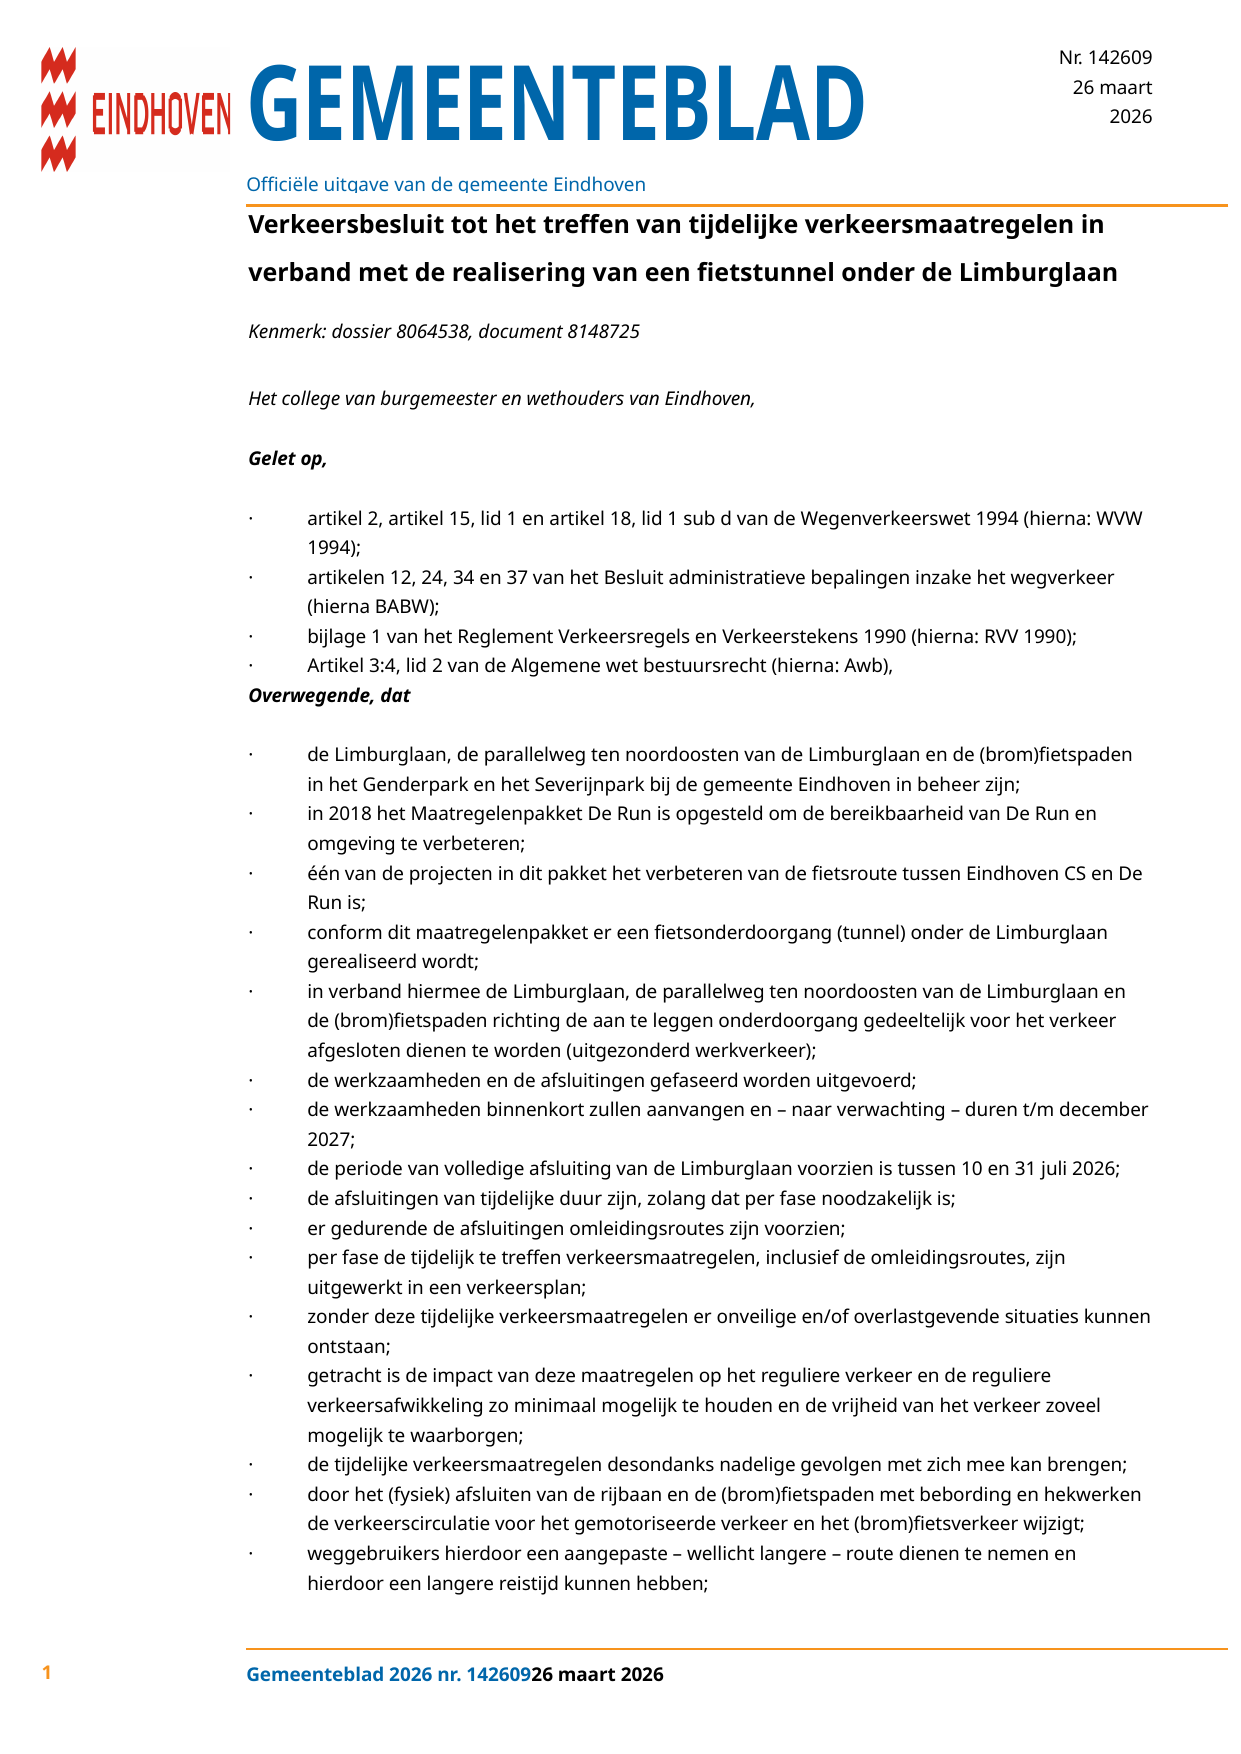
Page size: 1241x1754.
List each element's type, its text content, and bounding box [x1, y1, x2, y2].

list conform dit maatregelenpakket er een fietsonderdoorgang (tunnel) onder de Limburglaan gerealiseerd wordt; [248, 919, 1152, 974]
list de periode van volledige afsluiting van de Limburglaan voorzien is tussen 10 en 31 juli 2026; [248, 1156, 1152, 1181]
text Overwegende, dat [248, 682, 1152, 708]
list in verband hiermee de Limburglaan, de parallelweg ten noordoosten van de Limburglaan en de (brom)fietspaden richting de aan te leggen onderdoorgang gedeeltelijk voor het verkeer afgesloten dienen te worden (uitgezonderd werkverkeer); [248, 978, 1152, 1063]
list in 2018 het Maatregelenpakket De Run is opgesteld om de bereikbaarheid van De Run en omgeving te verbeteren; [248, 801, 1152, 856]
list de Limburglaan, de parallelweg ten noordoosten van de Limburglaan en de (brom)fietspaden in het Genderpark en het Severijnpark bij de gemeente Eindhoven in beheer zijn; [248, 741, 1152, 797]
list zonder deze tijdelijke verkeersmaatregelen er onveilige en/of overlastgevende situaties kunnen ontstaan; [248, 1303, 1152, 1359]
text Het college van burgemeester en wethouders van Eindhoven, [248, 386, 1152, 411]
list één van de projecten in dit pakket het verbeteren van de fietsroute tussen Eindhoven CS en De Run is; [248, 860, 1152, 915]
picture [41, 47, 231, 172]
list artikel 2, artikel 15, lid 1 en artikel 18, lid 1 sub d van de Wegenverkeerswet 1994 (hierna: WVW 1994); [248, 505, 1152, 560]
list weggebruikers hierdoor een aangepaste – wellicht langere – route dienen te nemen en hierdoor een langere reistijd kunnen hebben; [248, 1540, 1152, 1596]
list getracht is de impact van deze maatregelen op het reguliere verkeer en de reguliere verkeersafwikkeling zo minimaal mogelijk te houden en de vrijheid van het verkeer zoveel mogelijk te waarborgen; [248, 1363, 1152, 1448]
text Verkeersbesluit tot het treffen van tijdelijke verkeersmaatregelen in verband met de realisering van een fietstunnel onder de Limburglaan [248, 207, 1152, 288]
list de werkzaamheden en de afsluitingen gefaseerd worden uitgevoerd; [248, 1067, 1152, 1093]
list Artikel 3:4, lid 2 van de Algemene wet bestuursrecht (hierna: Awb), [248, 653, 1152, 678]
text Kenmerk: dossier 8064538, document 8148725 [248, 318, 1152, 344]
text Gelet op, [248, 446, 1152, 471]
list de werkzaamheden binnenkort zullen aanvangen en – naar verwachting – duren t/m december 2027; [248, 1096, 1152, 1152]
list de afsluitingen van tijdelijke duur zijn, zolang dat per fase noodzakelijk is; [248, 1185, 1152, 1211]
list per fase de tijdelijk te treffen verkeersmaatregelen, inclusief de omleidingsroutes, zijn uitgewerkt in een verkeersplan; [248, 1244, 1152, 1300]
list door het (fysiek) afsluiten van de rijbaan en de (brom)fietspaden met bebording en hekwerken de verkeerscirculatie voor het gemotoriseerde verkeer en het (brom)fietsverkeer wijzigt; [248, 1481, 1152, 1536]
list de tijdelijke verkeersmaatregelen desondanks nadelige gevolgen met zich mee kan brengen; [248, 1451, 1152, 1477]
list er gedurende de afsluitingen omleidingsroutes zijn voorzien; [248, 1215, 1152, 1241]
list artikelen 12, 24, 34 en 37 van het Besluit administratieve bepalingen inzake het wegverkeer (hierna BABW); [248, 564, 1152, 619]
list bijlage 1 van het Reglement Verkeersregels en Verkeerstekens 1990 (hierna: RVV 1990); [248, 623, 1152, 649]
